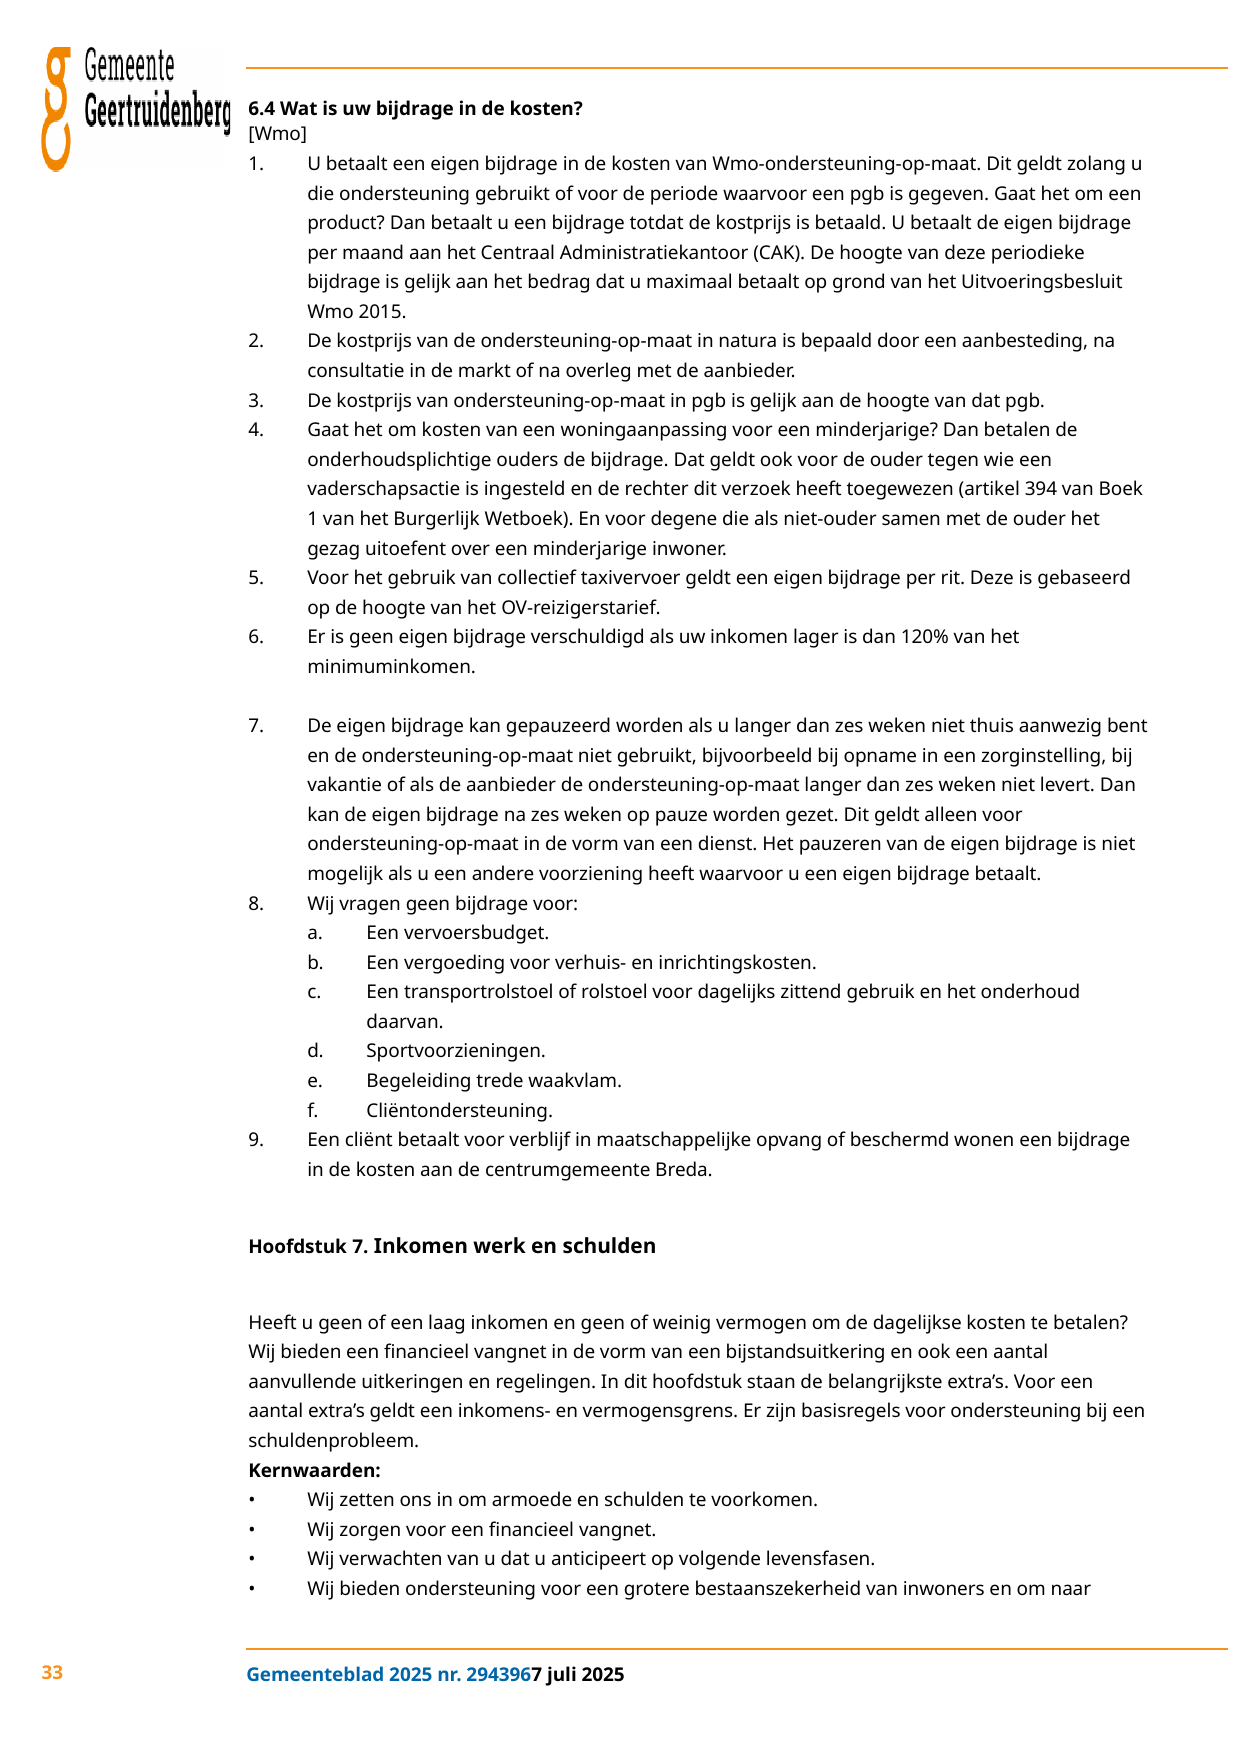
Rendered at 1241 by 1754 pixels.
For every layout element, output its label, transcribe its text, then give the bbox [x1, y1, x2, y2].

text 6.4 Wat is uw bijdrage in de kosten? [248, 95, 1152, 121]
list Wij verwachten van u dat u anticipeert op volgende levensfasen. [248, 1546, 1152, 1571]
text Kernwaarden: [248, 1457, 1152, 1482]
list De kostprijs van ondersteuning-op-maat in pgb is gelijk aan de hoogte van dat pgb. [248, 387, 1152, 412]
list Sportvoorzieningen. [307, 1038, 1152, 1063]
list Wij zetten ons in om armoede en schulden te voorkomen. [248, 1486, 1152, 1512]
text [Wmo] [248, 121, 1152, 146]
list Wij vragen geen bijdrage voor: [248, 890, 1152, 915]
picture [41, 47, 231, 172]
list Gaat het om kosten van een woningaanpassing voor een minderjarige? Dan betalen de onderhoudsplichtige ouders de bijdrage. Dat geldt ook voor de ouder tegen wie een vaderschapsactie is ingesteld en de rechter dit verzoek heeft toegewezen (artikel 394 van Boek 1 van het Burgerlijk Wetboek). En voor degene die als niet-ouder samen met de ouder het gezag uitoefent over een minderjarige inwoner. [248, 416, 1152, 560]
list Wij zorgen voor een financieel vangnet. [248, 1516, 1152, 1542]
list U betaalt een eigen bijdrage in de kosten van Wmo-ondersteuning-op-maat. Dit geldt zolang u die ondersteuning gebruikt of voor de periode waarvoor een pgb is gegeven. Gaat het om een product? Dan betaalt u een bijdrage totdat de kostprijs is betaald. U betaalt de eigen bijdrage per maand aan het Centraal Administratiekantoor (CAK). De hoogte van deze periodieke bijdrage is gelijk aan het bedrag dat u maximaal betaalt op grond van het Uitvoeringsbesluit Wmo 2015. [248, 150, 1152, 324]
list Voor het gebruik van collectief taxivervoer geldt een eigen bijdrage per rit. Deze is gebaseerd op de hoogte van het OV-reizigerstarief. [248, 564, 1152, 619]
text Heeft u geen of een laag inkomen en geen of weinig vermogen om de dagelijkse kosten te betalen? Wij bieden een financieel vangnet in de vorm van een bijstandsuitkering en ook een aantal aanvullende uitkeringen en regelingen. In dit hoofdstuk staan de belangrijkste extra’s. Voor een aantal extra’s geldt een inkomens- en vermogensgrens. Er zijn basisregels voor ondersteuning bij een schuldenprobleem. [248, 1309, 1152, 1453]
list Cliëntondersteuning. [307, 1097, 1152, 1122]
list Een vergoeding voor verhuis- en inrichtingskosten. [307, 949, 1152, 974]
list Begeleiding trede waakvlam. [307, 1067, 1152, 1093]
list Er is geen eigen bijdrage verschuldigd als uw inkomen lager is dan 120% van het minimuminkomen. [248, 623, 1152, 679]
list Een transportrolstoel of rolstoel voor dagelijks zittend gebruik en het onderhoud daarvan. [307, 978, 1152, 1034]
list De kostprijs van de ondersteuning-op-maat in natura is bepaald door een aanbesteding, na consultatie in de markt of na overleg met de aanbieder. [248, 328, 1152, 383]
text Hoofdstuk 7. Inkomen werk en schulden [248, 1231, 1152, 1259]
list Wij bieden ondersteuning voor een grotere bestaanszekerheid van inwoners en om naar [248, 1575, 1152, 1601]
list Een cliënt betaalt voor verblijf in maatschappelijke opvang of beschermd wonen een bijdrage in de kosten aan de centrumgemeente Breda. [248, 1126, 1152, 1182]
list De eigen bijdrage kan gepauzeerd worden als u langer dan zes weken niet thuis aanwezig bent en de ondersteuning-op-maat niet gebruikt, bijvoorbeeld bij opname in een zorginstelling, bij vakantie of als de aanbieder de ondersteuning-op-maat langer dan zes weken niet levert. Dan kan de eigen bijdrage na zes weken op pauze worden gezet. Dit geldt alleen voor ondersteuning-op-maat in de vorm van een dienst. Het pauzeren van de eigen bijdrage is niet mogelijk als u een andere voorziening heeft waarvoor u een eigen bijdrage betaalt. [248, 712, 1152, 886]
list Een vervoersbudget. [307, 919, 1152, 945]
